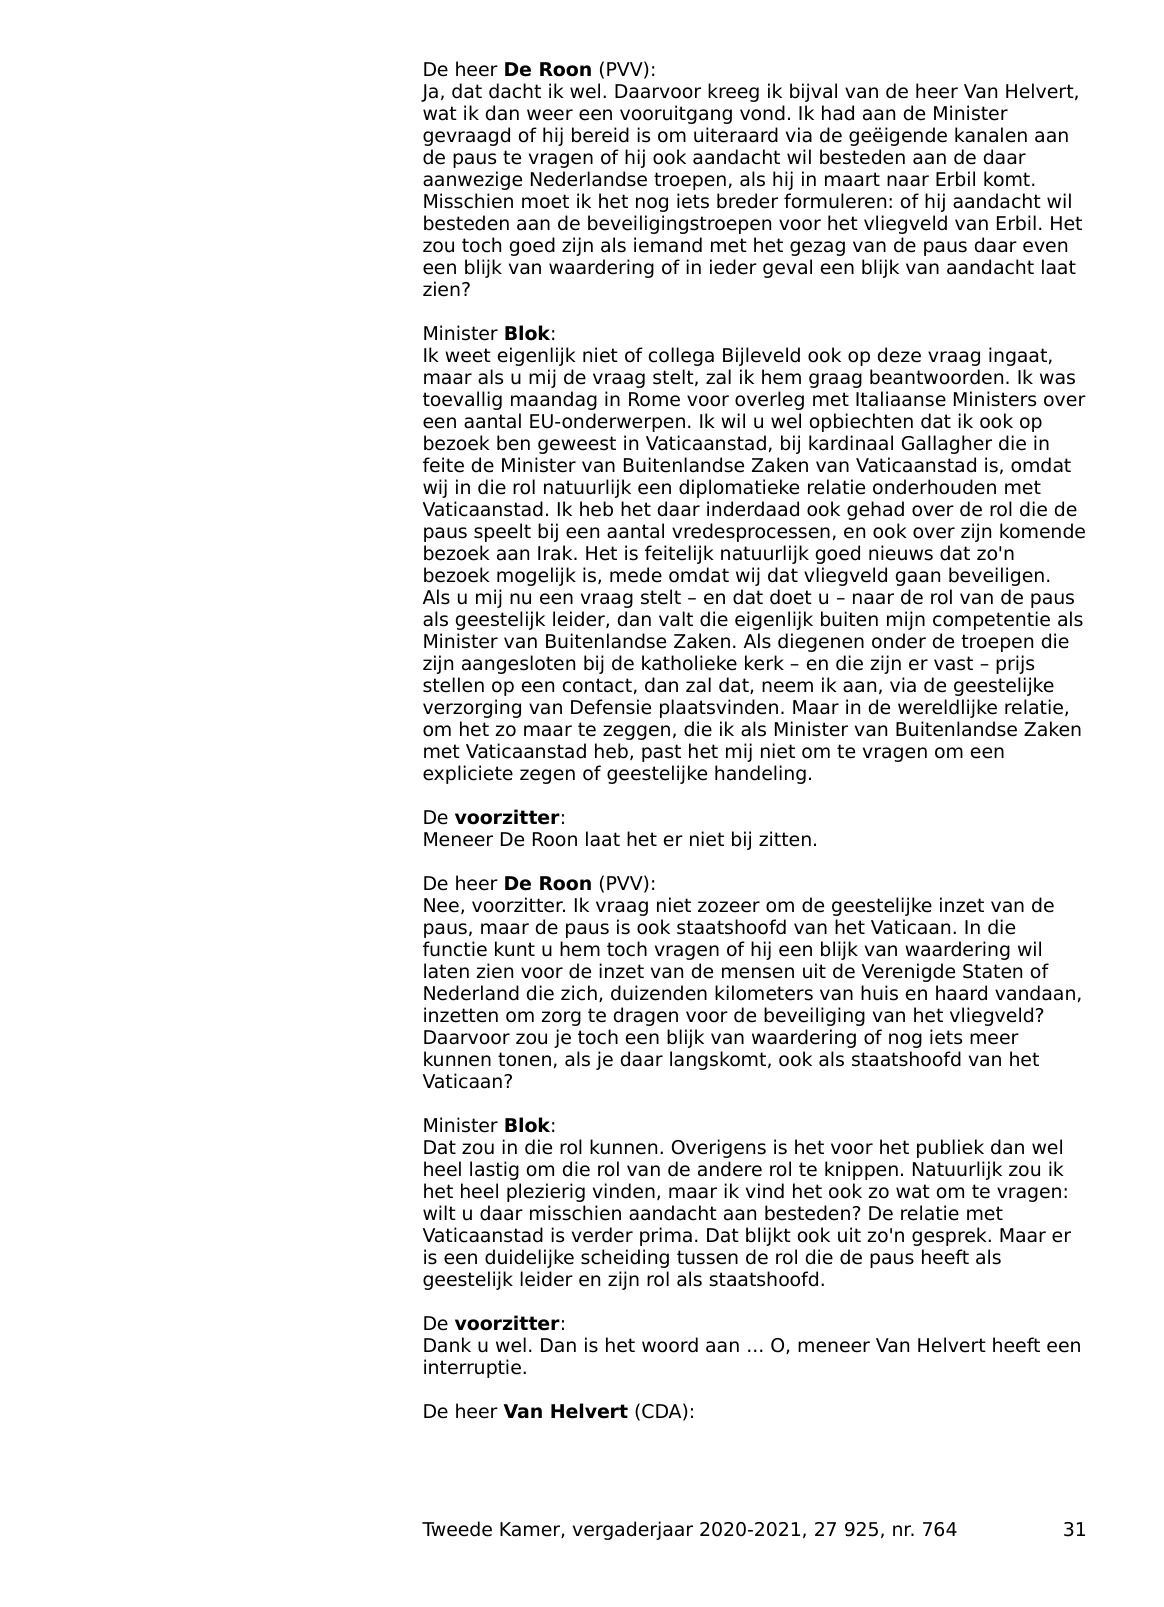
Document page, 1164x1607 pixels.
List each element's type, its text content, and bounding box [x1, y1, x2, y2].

text Nee, voorzitter. Ik vraag niet zozeer om de geestelijke inzet van de paus, maar de paus is ook staatshoofd van het Vaticaan. In die functie kunt u hem toch vragen of hij een blijk van waardering wil laten zien voor de inzet van de mensen uit de Verenigde Staten of Nederland die zich, duizenden kilometers van huis en haard vandaan, inzetten om zorg te dragen voor de beveiliging van het vliegveld? Daarvoor zou je toch een blijk van waardering of nog iets meer kunnen tonen, als je daar langskomt, ook als staatshoofd van het Vaticaan? [422, 895, 1087, 1093]
text De heer Van Helvert (CDA): [422, 1401, 1087, 1423]
text Als u mij nu een vraag stelt – en dat doet u – naar de rol van de paus als geestelijk leider, dan valt die eigenlijk buiten mijn competentie als Minister van Buitenlandse Zaken. Als diegenen onder de troepen die zijn aangesloten bij de katholieke kerk – en die zijn er vast – prijs stellen op een contact, dan zal dat, neem ik aan, via de geestelijke verzorging van Defensie plaatsvinden. Maar in de wereldlijke relatie, om het zo maar te zeggen, die ik als Minister van Buitenlandse Zaken met Vaticaanstad heb, past het mij niet om te vragen om een expliciete zegen of geestelijke handeling. [422, 587, 1087, 784]
text De voorzitter: [422, 807, 1087, 829]
text Dank u wel. Dan is het woord aan ... O, meneer Van Helvert heeft een interruptie. [422, 1335, 1087, 1379]
text De voorzitter: [422, 1313, 1087, 1335]
text Ja, dat dacht ik wel. Daarvoor kreeg ik bijval van de heer Van Helvert, wat ik dan weer een vooruitgang vond. Ik had aan de Minister gevraagd of hij bereid is om uiteraard via de geëigende kanalen aan de paus te vragen of hij ook aandacht wil besteden aan de daar aanwezige Nederlandse troepen, als hij in maart naar Erbil komt. Misschien moet ik het nog iets breder formuleren: of hij aandacht wil besteden aan de beveiligingstroepen voor het vliegveld van Erbil. Het zou toch goed zijn als iemand met het gezag van de paus daar even een blijk van waardering of in ieder geval een blijk van aandacht laat zien? [422, 81, 1087, 301]
text Meneer De Roon laat het er niet bij zitten. [422, 829, 1087, 851]
text De heer De Roon (PVV): [422, 873, 1087, 895]
text De heer De Roon (PVV): [422, 59, 1087, 81]
text Dat zou in die rol kunnen. Overigens is het voor het publiek dan wel heel lastig om die rol van de andere rol te knippen. Natuurlijk zou ik het heel plezierig vinden, maar ik vind het ook zo wat om te vragen: wilt u daar misschien aandacht aan besteden? De relatie met Vaticaanstad is verder prima. Dat blijkt ook uit zo'n gesprek. Maar er is een duidelijke scheiding tussen de rol die de paus heeft als geestelijk leider en zijn rol als staatshoofd. [422, 1137, 1087, 1291]
text Ik weet eigenlijk niet of collega Bijleveld ook op deze vraag ingaat, maar als u mij de vraag stelt, zal ik hem graag beantwoorden. Ik was toevallig maandag in Rome voor overleg met Italiaanse Ministers over een aantal EU-onderwerpen. Ik wil u wel opbiechten dat ik ook op bezoek ben geweest in Vaticaanstad, bij kardinaal Gallagher die in feite de Minister van Buitenlandse Zaken van Vaticaanstad is, omdat wij in die rol natuurlijk een diplomatieke relatie onderhouden met Vaticaanstad. Ik heb het daar inderdaad ook gehad over de rol die de paus speelt bij een aantal vredesprocessen, en ook over zijn komende bezoek aan Irak. Het is feitelijk natuurlijk goed nieuws dat zo'n bezoek mogelijk is, mede omdat wij dat vliegveld gaan beveiligen. [422, 345, 1087, 587]
text Minister Blok: [422, 1115, 1087, 1137]
text Minister Blok: [422, 323, 1087, 345]
